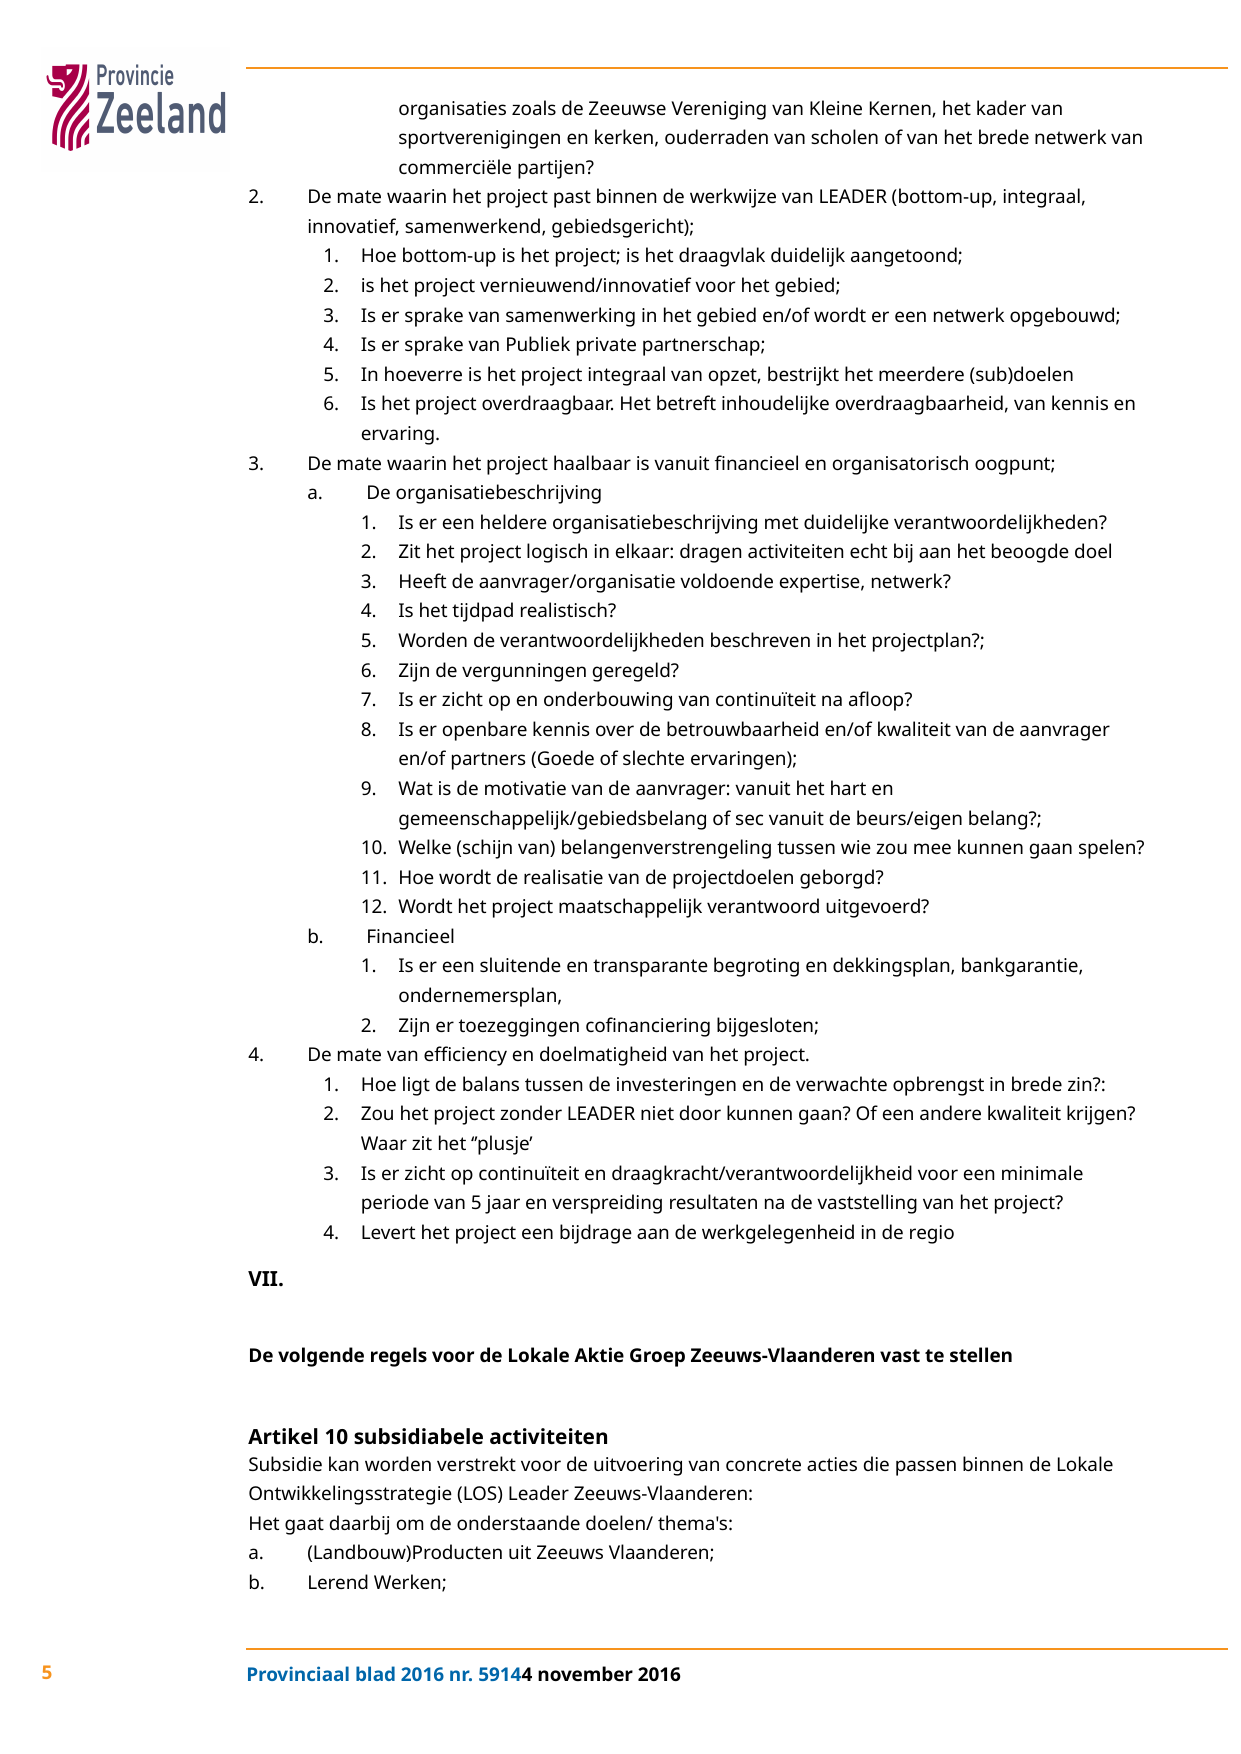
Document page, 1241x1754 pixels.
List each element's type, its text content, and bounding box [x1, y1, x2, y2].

list Zijn de vergunningen geregeld? [361, 657, 1152, 683]
list De mate van efficiency en doelmatigheid van het project. [248, 1041, 1152, 1067]
list Is er openbare kennis over de betrouwbaarheid en/of kwaliteit van de aanvrager en/of partners (Goede of slechte ervaringen); [361, 716, 1152, 771]
list Is het tijdpad realistisch? [361, 598, 1152, 623]
list Zijn er toezeggingen cofinanciering bijgesloten; [361, 1012, 1152, 1038]
picture [41, 47, 231, 172]
list Hoe ligt de balans tussen de investeringen en de verwachte opbrengst in brede zin?: [323, 1071, 1152, 1097]
list Wat is de motivatie van de aanvrager: vanuit het hart en gemeenschappelijk/gebiedsbelang of sec vanuit de beurs/eigen belang?; [361, 775, 1152, 831]
list Worden de verantwoordelijkheden beschreven in het projectplan?; [361, 627, 1152, 653]
list Hoe bottom-up is het project; is het draagvlak duidelijk aangetoond; [323, 243, 1152, 268]
list Lerend Werken; [248, 1569, 1152, 1595]
list Is er sprake van Publiek private partnerschap; [323, 331, 1152, 357]
list Welke (schijn van) belangenverstrengeling tussen wie zou mee kunnen gaan spelen? [361, 834, 1152, 860]
text Subsidie kan worden verstrekt voor de uitvoering van concrete acties die passen binnen de Lokale Ontwikkelingsstrategie (LOS) Leader Zeeuws-Vlaanderen: [248, 1451, 1152, 1506]
list Levert het project een bijdrage aan de werkgelegenheid in de regio [323, 1219, 1152, 1245]
text De volgende regels voor de Lokale Aktie Groep Zeeuws-Vlaanderen vast te stellen [248, 1342, 1152, 1368]
list De mate waarin het project haalbaar is vanuit financieel en organisatorisch oogpunt; [248, 450, 1152, 476]
list Is er een heldere organisatiebeschrijving met duidelijke verantwoordelijkheden? [361, 509, 1152, 535]
list (Landbouw)Producten uit Zeeuws Vlaanderen; [248, 1539, 1152, 1565]
list is het project vernieuwend/innovatief voor het gebied; [323, 272, 1152, 298]
text Artikel 10 subsidiabele activiteiten [248, 1422, 1152, 1451]
list Is er sprake van samenwerking in het gebied en/of wordt er een netwerk opgebouwd; [323, 302, 1152, 328]
list organisaties zoals de Zeeuwse Vereniging van Kleine Kernen, het kader van sportverenigingen en kerken, ouderraden van scholen of van het brede netwerk van commerciële partijen? [361, 95, 1152, 180]
list In hoeverre is het project integraal van opzet, bestrijkt het meerdere (sub)doelen [323, 361, 1152, 387]
list Hoe wordt de realisatie van de projectdoelen geborgd? [361, 864, 1152, 890]
list Wordt het project maatschappelijk verantwoord uitgevoerd? [361, 893, 1152, 919]
list Zit het project logisch in elkaar: dragen activiteiten echt bij aan het beoogde doel [361, 538, 1152, 564]
list Zou het project zonder LEADER niet door kunnen gaan? Of een andere kwaliteit krijgen? Waar zit het ‘’plusje’ [323, 1101, 1152, 1156]
text Het gaat daarbij om de onderstaande doelen/ thema's: [248, 1510, 1152, 1536]
list Is er zicht op en onderbouwing van continuïteit na afloop? [361, 686, 1152, 712]
text VII. [248, 1264, 1152, 1293]
list Financieel [307, 923, 1152, 949]
list De organisatiebeschrijving [307, 479, 1152, 505]
list De mate waarin het project past binnen de werkwijze van LEADER (bottom-up, integraal, innovatief, samenwerkend, gebiedsgericht); [248, 183, 1152, 239]
list Is het project overdraagbaar. Het betreft inhoudelijke overdraagbaarheid, van kennis en ervaring. [323, 391, 1152, 446]
list Heeft de aanvrager/organisatie voldoende expertise, netwerk? [361, 568, 1152, 594]
list Is er een sluitende en transparante begroting en dekkingsplan, bankgarantie, ondernemersplan, [361, 953, 1152, 1008]
list Is er zicht op continuïteit en draagkracht/verantwoordelijkheid voor een minimale periode van 5 jaar en verspreiding resultaten na de vaststelling van het project? [323, 1160, 1152, 1215]
